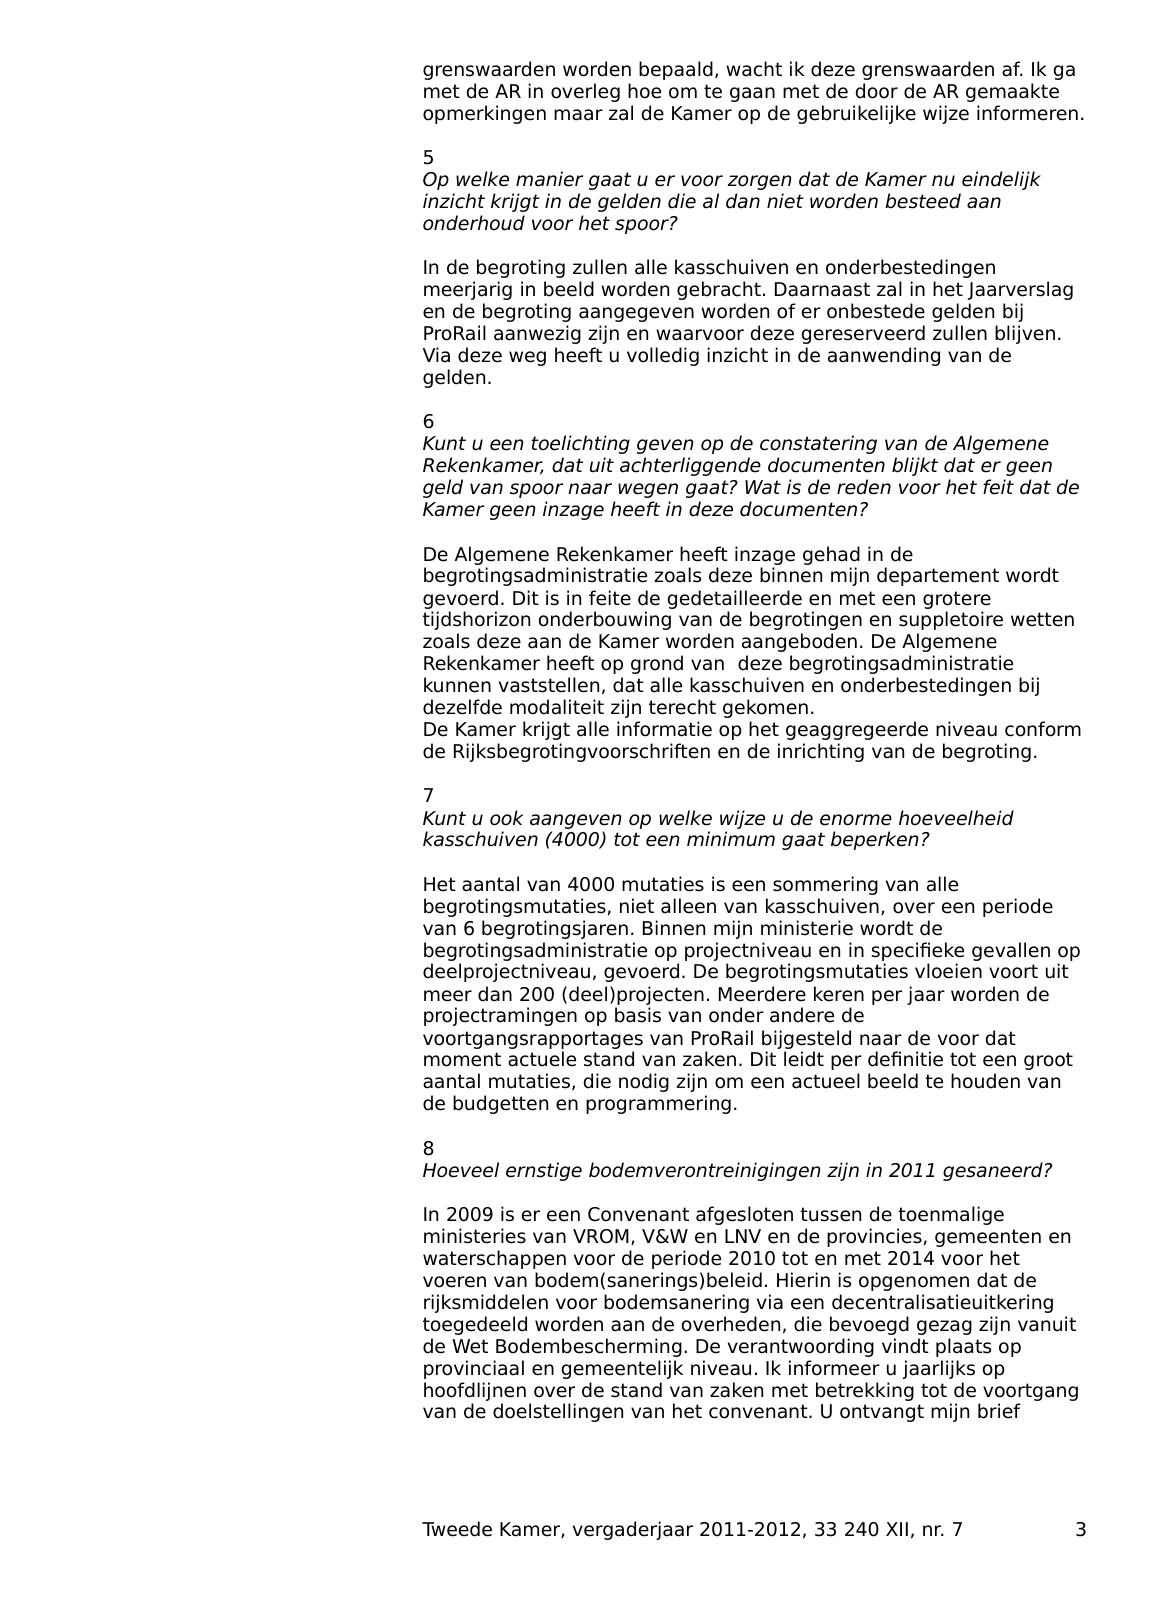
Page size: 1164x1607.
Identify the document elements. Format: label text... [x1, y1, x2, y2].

text 8 [422, 1137, 1087, 1159]
text Kunt u een toelichting geven op de constatering van de Algemene Rekenkamer, dat uit achterliggende documenten blijkt dat er geen geld van spoor naar wegen gaat? Wat is de reden voor het feit dat de Kamer geen inzage heeft in deze documenten? [422, 433, 1087, 521]
text Hoeveel ernstige bodemverontreinigingen zijn in 2011 gesaneerd? [422, 1159, 1087, 1181]
text Kunt u ook aangeven op welke wijze u de enorme hoeveelheid kasschuiven (4000) tot een minimum gaat beperken? [422, 807, 1087, 851]
text grenswaarden worden bepaald, wacht ik deze grenswaarden af. Ik ga met de AR in overleg hoe om te gaan met de door de AR gemaakte opmerkingen maar zal de Kamer op de gebruikelijke wijze informeren. [422, 59, 1087, 125]
text Het aantal van 4000 mutaties is een sommering van alle begrotingsmutaties, niet alleen van kasschuiven, over een periode van 6 begrotingsjaren. Binnen mijn ministerie wordt de begrotingsadministratie op projectniveau en in specifieke gevallen op deelprojectniveau, gevoerd. De begrotingsmutaties vloeien voort uit meer dan 200 (deel)projecten. Meerdere keren per jaar worden de projectramingen op basis van onder andere de voortgangsrapportages van ProRail bijgesteld naar de voor dat moment actuele stand van zaken. Dit leidt per definitie tot een groot aantal mutaties, die nodig zijn om een actueel beeld te houden van de budgetten en programmering. [422, 873, 1087, 1115]
text 6 [422, 411, 1087, 433]
text Op welke manier gaat u er voor zorgen dat de Kamer nu eindelijk inzicht krijgt in de gelden die al dan niet worden besteed aan onderhoud voor het spoor? [422, 169, 1087, 235]
text De Kamer krijgt alle informatie op het geaggregeerde niveau conform de Rijksbegrotingvoorschriften en de inrichting van de begroting. [422, 719, 1087, 763]
text De Algemene Rekenkamer heeft inzage gehad in de begrotingsadministratie zoals deze binnen mijn departement wordt gevoerd. Dit is in feite de gedetailleerde en met een grotere tijdshorizon onderbouwing van de begrotingen en suppletoire wetten zoals deze aan de Kamer worden aangeboden. De Algemene Rekenkamer heeft op grond van deze begrotingsadministratie kunnen vaststellen, dat alle kasschuiven en onderbestedingen bij dezelfde modaliteit zijn terecht gekomen. [422, 543, 1087, 719]
text In de begroting zullen alle kasschuiven en onderbestedingen meerjarig in beeld worden gebracht. Daarnaast zal in het Jaarverslag en de begroting aangegeven worden of er onbestede gelden bij ProRail aanwezig zijn en waarvoor deze gereserveerd zullen blijven. [422, 257, 1087, 345]
text 7 [422, 785, 1087, 807]
text 5 [422, 147, 1087, 169]
text Via deze weg heeft u volledig inzicht in de aanwending van de gelden. [422, 345, 1087, 389]
text In 2009 is er een Convenant afgesloten tussen de toenmalige ministeries van VROM, V&W en LNV en de provincies, gemeenten en waterschappen voor de periode 2010 tot en met 2014 voor het voeren van bodem(sanerings)beleid. Hierin is opgenomen dat de rijksmiddelen voor bodemsanering via een decentralisatieuitkering toegedeeld worden aan de overheden, die bevoegd gezag zijn vanuit de Wet Bodembescherming. De verantwoording vindt plaats op provinciaal en gemeentelijk niveau. Ik informeer u jaarlijks op hoofdlijnen over de stand van zaken met betrekking tot de voortgang van de doelstellingen van het convenant. U ontvangt mijn brief [422, 1204, 1087, 1423]
